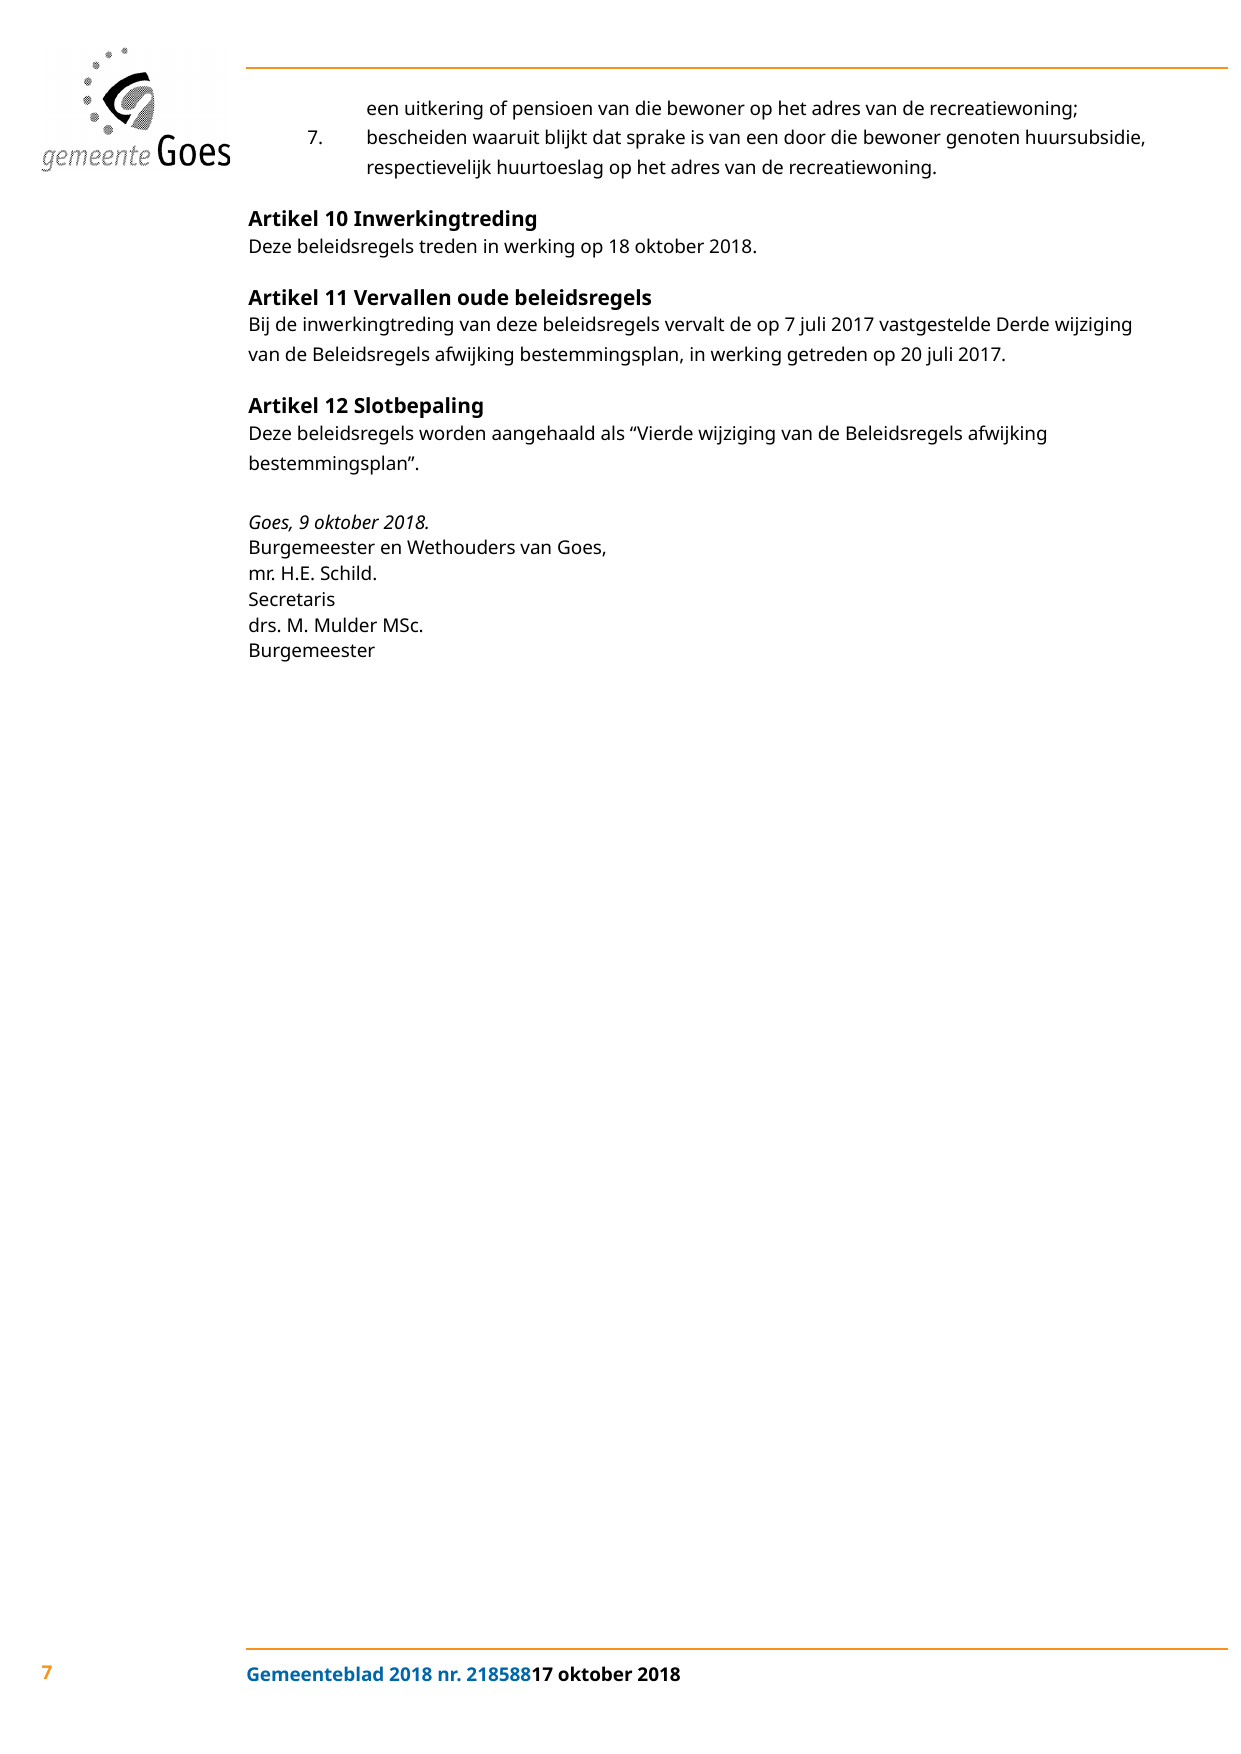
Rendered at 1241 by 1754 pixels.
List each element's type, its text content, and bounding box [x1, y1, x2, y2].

text Artikel 11 Vervallen oude beleidsregels [248, 283, 1152, 312]
text Artikel 12 Slotbepaling [248, 392, 1152, 420]
text Goes, 9 oktober 2018. [248, 509, 1152, 534]
text Burgemeester en Wethouders van Goes, [248, 534, 1152, 560]
text Artikel 10 Inwerkingtreding [248, 204, 1152, 233]
list een uitkering of pensioen van die bewoner op het adres van de recreatiewoning; [307, 95, 1152, 121]
picture [41, 47, 231, 172]
list bescheiden waaruit blijkt dat sprake is van een door die bewoner genoten huursubsidie, respectievelijk huurtoeslag op het adres van de recreatiewoning. [307, 124, 1152, 180]
text mr. H.E. Schild. [248, 560, 1152, 586]
text Bij de inwerkingtreding van deze beleidsregels vervalt de op 7 juli 2017 vastgestelde Derde wijziging van de Beleidsregels afwijking bestemmingsplan, in werking getreden op 20 juli 2017. [248, 312, 1152, 367]
text Secretaris [248, 586, 1152, 612]
text drs. M. Mulder MSc. [248, 612, 1152, 637]
text Deze beleidsregels treden in werking op 18 oktober 2018. [248, 233, 1152, 258]
text Deze beleidsregels worden aangehaald als “Vierde wijziging van de Beleidsregels afwijking bestemmingsplan”. [248, 420, 1152, 475]
text Burgemeester [248, 637, 1152, 663]
